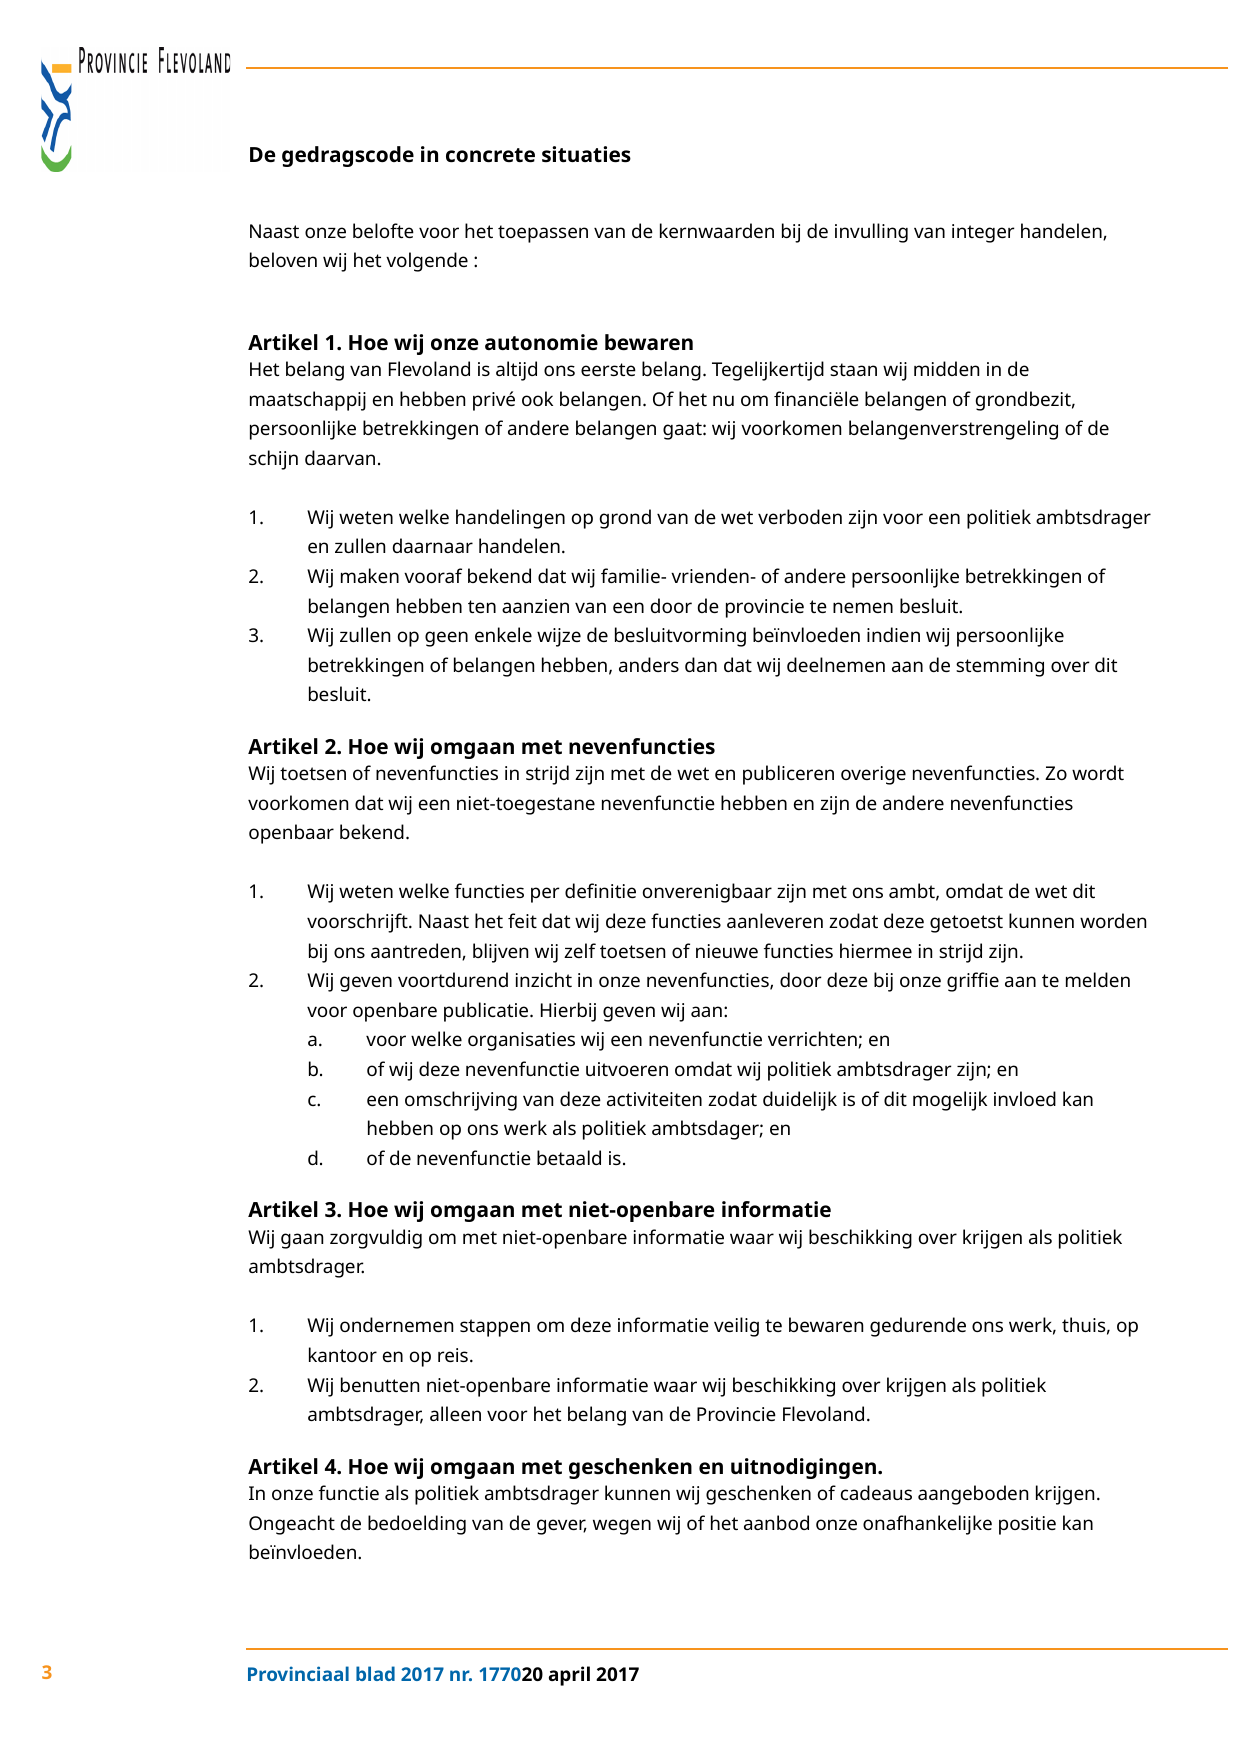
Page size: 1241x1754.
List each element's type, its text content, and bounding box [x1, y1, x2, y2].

text De gedragscode in concrete situaties [248, 140, 1152, 169]
text Naast onze belofte voor het toepassen van de kernwaarden bij de invulling van integer handelen, beloven wij het volgende : [248, 218, 1152, 273]
list Wij weten welke handelingen op grond van de wet verboden zijn voor een politiek ambtsdrager en zullen daarnaar handelen. [248, 504, 1152, 559]
text In onze functie als politiek ambtsdrager kunnen wij geschenken of cadeaus aangeboden krijgen. Ongeacht de bedoelding van de gever, wegen wij of het aanbod onze onafhankelijke positie kan beïnvloeden. [248, 1480, 1152, 1565]
text Het belang van Flevoland is altijd ons eerste belang. Tegelijkertijd staan wij midden in de maatschappij en hebben privé ook belangen. Of het nu om financiële belangen of grondbezit, persoonlijke betrekkingen of andere belangen gaat: wij voorkomen belangenverstrengeling of de schijn daarvan. [248, 356, 1152, 471]
list Wij ondernemen stappen om deze informatie veilig te bewaren gedurende ons werk, thuis, op kantoor en op reis. [248, 1313, 1152, 1368]
list Wij maken vooraf bekend dat wij familie- vrienden- of andere persoonlijke betrekkingen of belangen hebben ten aanzien van een door de provincie te nemen besluit. [248, 563, 1152, 618]
text Wij toetsen of nevenfuncties in strijd zijn met de wet en publiceren overige nevenfuncties. Zo wordt voorkomen dat wij een niet-toegestane nevenfunctie hebben en zijn de andere nevenfuncties openbaar bekend. [248, 760, 1152, 845]
text Artikel 1. Hoe wij onze autonomie bewaren [248, 328, 1152, 356]
list Wij weten welke functies per definitie onverenigbaar zijn met ons ambt, omdat de wet dit voorschrijft. Naast het feit dat wij deze functies aanleveren zodat deze getoetst kunnen worden bij ons aantreden, blijven wij zelf toetsen of nieuwe functies hiermee in strijd zijn. [248, 879, 1152, 964]
text Artikel 3. Hoe wij omgaan met niet-openbare informatie [248, 1195, 1152, 1224]
text Artikel 2. Hoe wij omgaan met nevenfuncties [248, 732, 1152, 760]
list Wij zullen op geen enkele wijze de besluitvorming beïnvloeden indien wij persoonlijke betrekkingen of belangen hebben, anders dan dat wij deelnemen aan de stemming over dit besluit. [248, 622, 1152, 707]
list of wij deze nevenfunctie uitvoeren omdat wij politiek ambtsdrager zijn; en [307, 1056, 1152, 1082]
list voor welke organisaties wij een nevenfunctie verrichten; en [307, 1027, 1152, 1052]
list Wij benutten niet-openbare informatie waar wij beschikking over krijgen als politiek ambtsdrager, alleen voor het belang van de Provincie Flevoland. [248, 1372, 1152, 1427]
text Wij gaan zorgvuldig om met niet-openbare informatie waar wij beschikking over krijgen als politiek ambtsdrager. [248, 1224, 1152, 1279]
list een omschrijving van deze activiteiten zodat duidelijk is of dit mogelijk invloed kan hebben op ons werk als politiek ambtsdager; en [307, 1086, 1152, 1141]
text Artikel 4. Hoe wij omgaan met geschenken en uitnodigingen. [248, 1452, 1152, 1480]
list of de nevenfunctie betaald is. [307, 1145, 1152, 1171]
list Wij geven voortdurend inzicht in onze nevenfuncties, door deze bij onze griffie aan te melden voor openbare publicatie. Hierbij geven wij aan: [248, 967, 1152, 1023]
picture [41, 47, 231, 172]
